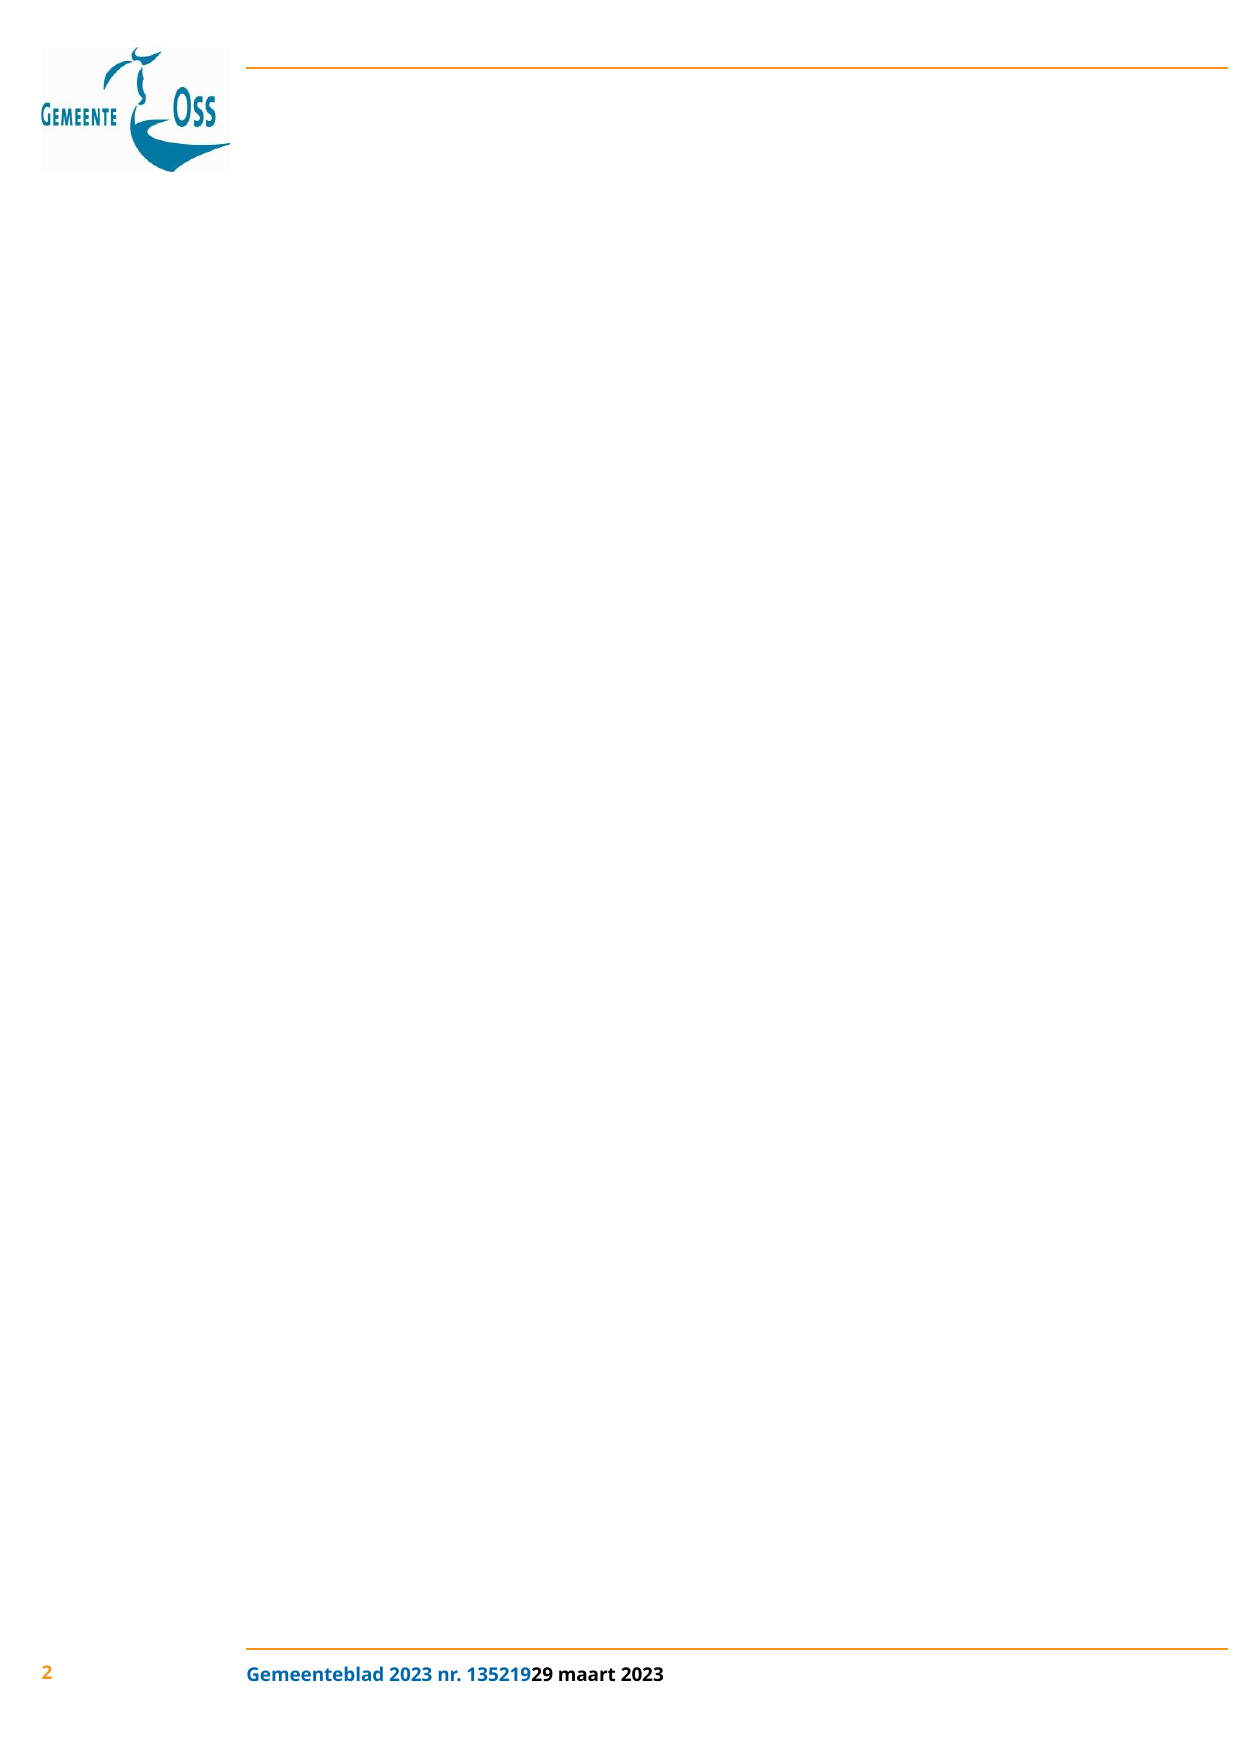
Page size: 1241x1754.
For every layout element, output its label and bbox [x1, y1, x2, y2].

picture [41, 47, 231, 172]
